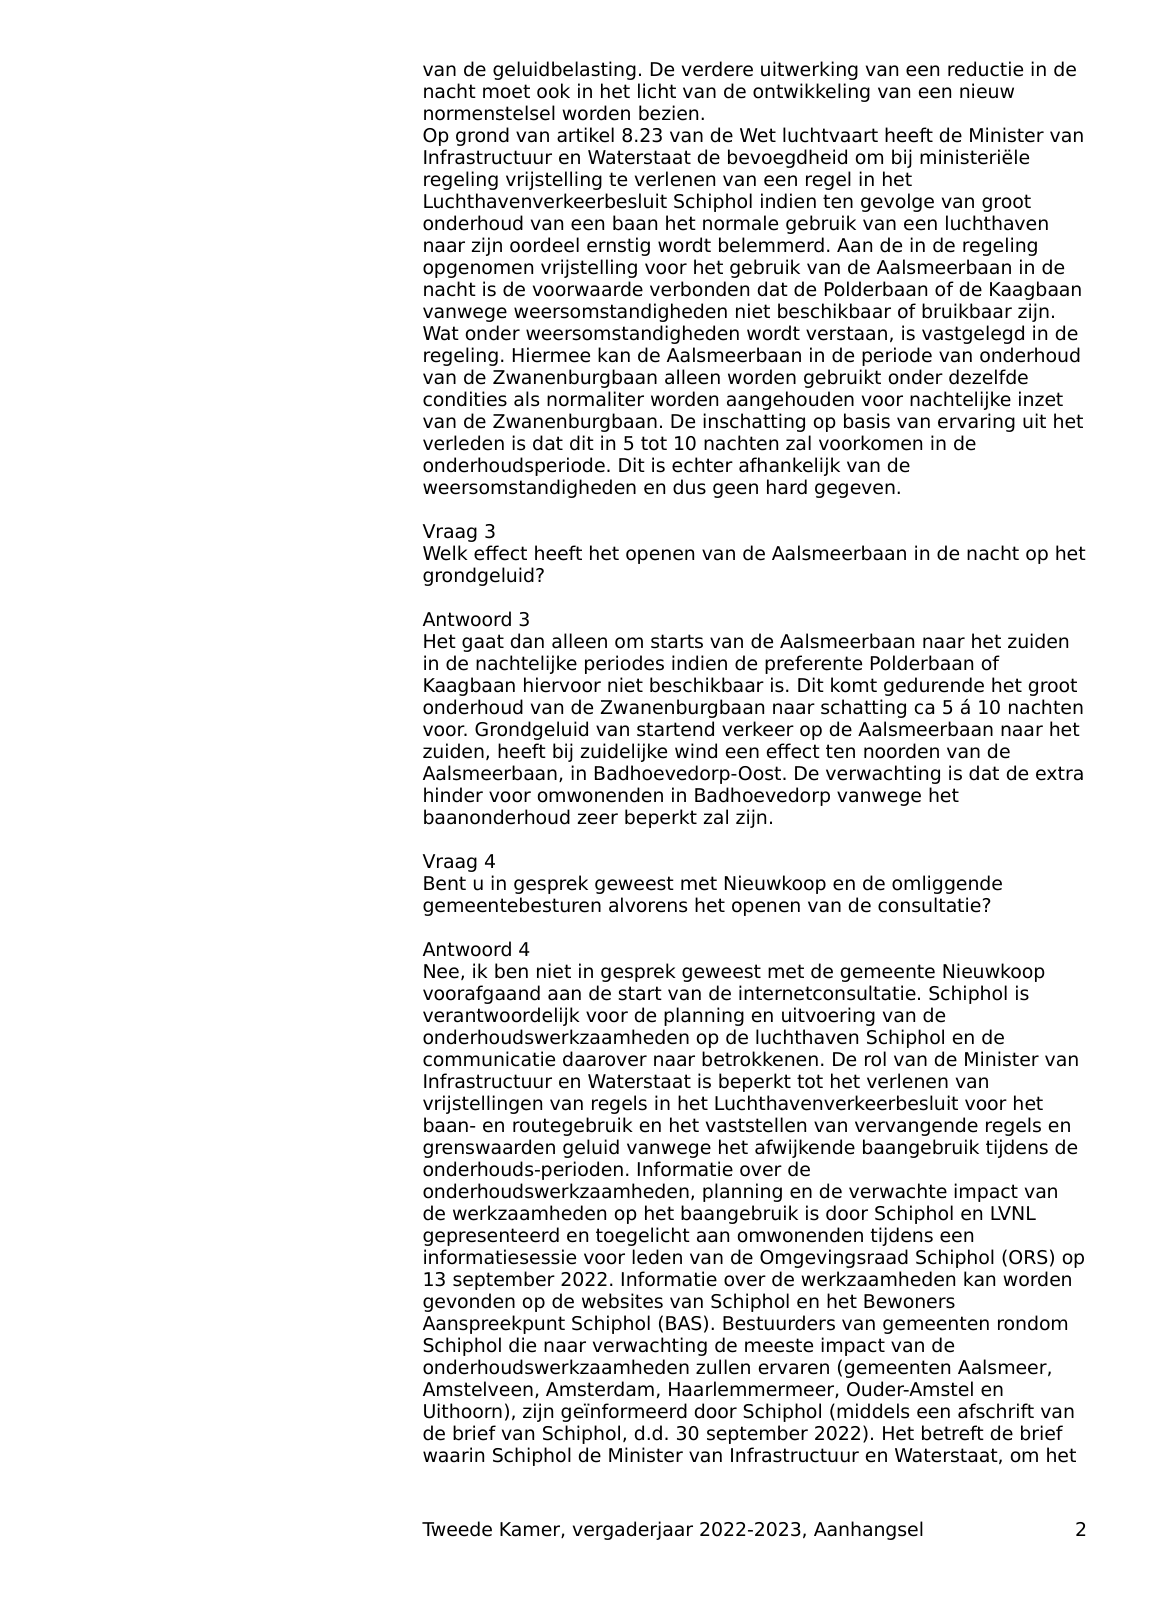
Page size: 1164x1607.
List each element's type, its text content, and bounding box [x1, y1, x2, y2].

text Antwoord 3 [422, 609, 1087, 631]
text Bent u in gesprek geweest met Nieuwkoop en de omliggende gemeentebesturen alvorens het openen van de consultatie? [422, 873, 1087, 917]
text Welk effect heeft het openen van de Aalsmeerbaan in de nacht op het grondgeluid? [422, 543, 1087, 587]
text Nee, ik ben niet in gesprek geweest met de gemeente Nieuwkoop voorafgaand aan de start van de internetconsultatie. Schiphol is verantwoordelijk voor de planning en uitvoering van de onderhoudswerkzaamheden op de luchthaven Schiphol en de communicatie daarover naar betrokkenen. De rol van de Minister van Infrastructuur en Waterstaat is beperkt tot het verlenen van vrijstellingen van regels in het Luchthavenverkeerbesluit voor het baan- en routegebruik en het vaststellen van vervangende regels en grenswaarden geluid vanwege het afwijkende baangebruik tijdens de onderhouds-perioden. Informatie over de onderhoudswerkzaamheden, planning en de verwachte impact van de werkzaamheden op het baangebruik is door Schiphol en LVNL gepresenteerd en toegelicht aan omwonenden tijdens een informatiesessie voor leden van de Omgevingsraad Schiphol (ORS) op 13 september 2022. Informatie over de werkzaamheden kan worden gevonden op de websites van Schiphol en het Bewoners Aanspreekpunt Schiphol (BAS). Bestuurders van gemeenten rondom Schiphol die naar verwachting de meeste impact van de onderhoudswerkzaamheden zullen ervaren (gemeenten Aalsmeer, Amstelveen, Amsterdam, Haarlemmermeer, Ouder-Amstel en Uithoorn), zijn geïnformeerd door Schiphol (middels een afschrift van de brief van Schiphol, d.d. 30 september 2022). Het betreft de brief waarin Schiphol de Minister van Infrastructuur en Waterstaat, om het [422, 961, 1087, 1467]
text Op grond van artikel 8.23 van de Wet luchtvaart heeft de Minister van Infrastructuur en Waterstaat de bevoegdheid om bij ministeriële regeling vrijstelling te verlenen van een regel in het Luchthavenverkeerbesluit Schiphol indien ten gevolge van groot onderhoud van een baan het normale gebruik van een luchthaven naar zijn oordeel ernstig wordt belemmerd. Aan de in de regeling opgenomen vrijstelling voor het gebruik van de Aalsmeerbaan in de nacht is de voorwaarde verbonden dat de Polderbaan of de Kaagbaan vanwege weersomstandigheden niet beschikbaar of bruikbaar zijn. Wat onder weersomstandigheden wordt verstaan, is vastgelegd in de regeling. Hiermee kan de Aalsmeerbaan in de periode van onderhoud van de Zwanenburgbaan alleen worden gebruikt onder dezelfde condities als normaliter worden aangehouden voor nachtelijke inzet van de Zwanenburgbaan. De inschatting op basis van ervaring uit het verleden is dat dit in 5 tot 10 nachten zal voorkomen in de onderhoudsperiode. Dit is echter afhankelijk van de weersomstandigheden en dus geen hard gegeven. [422, 125, 1087, 499]
text Het gaat dan alleen om starts van de Aalsmeerbaan naar het zuiden in de nachtelijke periodes indien de preferente Polderbaan of Kaagbaan hiervoor niet beschikbaar is. Dit komt gedurende het groot onderhoud van de Zwanenburgbaan naar schatting ca 5 á 10 nachten voor. Grondgeluid van startend verkeer op de Aalsmeerbaan naar het zuiden, heeft bij zuidelijke wind een effect ten noorden van de Aalsmeerbaan, in Badhoevedorp-Oost. De verwachting is dat de extra hinder voor omwonenden in Badhoevedorp vanwege het baanonderhoud zeer beperkt zal zijn. [422, 631, 1087, 829]
text van de geluidbelasting. De verdere uitwerking van een reductie in de nacht moet ook in het licht van de ontwikkeling van een nieuw normenstelsel worden bezien. [422, 59, 1087, 125]
text Vraag 4 [422, 851, 1087, 873]
text Antwoord 4 [422, 939, 1087, 961]
text Vraag 3 [422, 521, 1087, 543]
